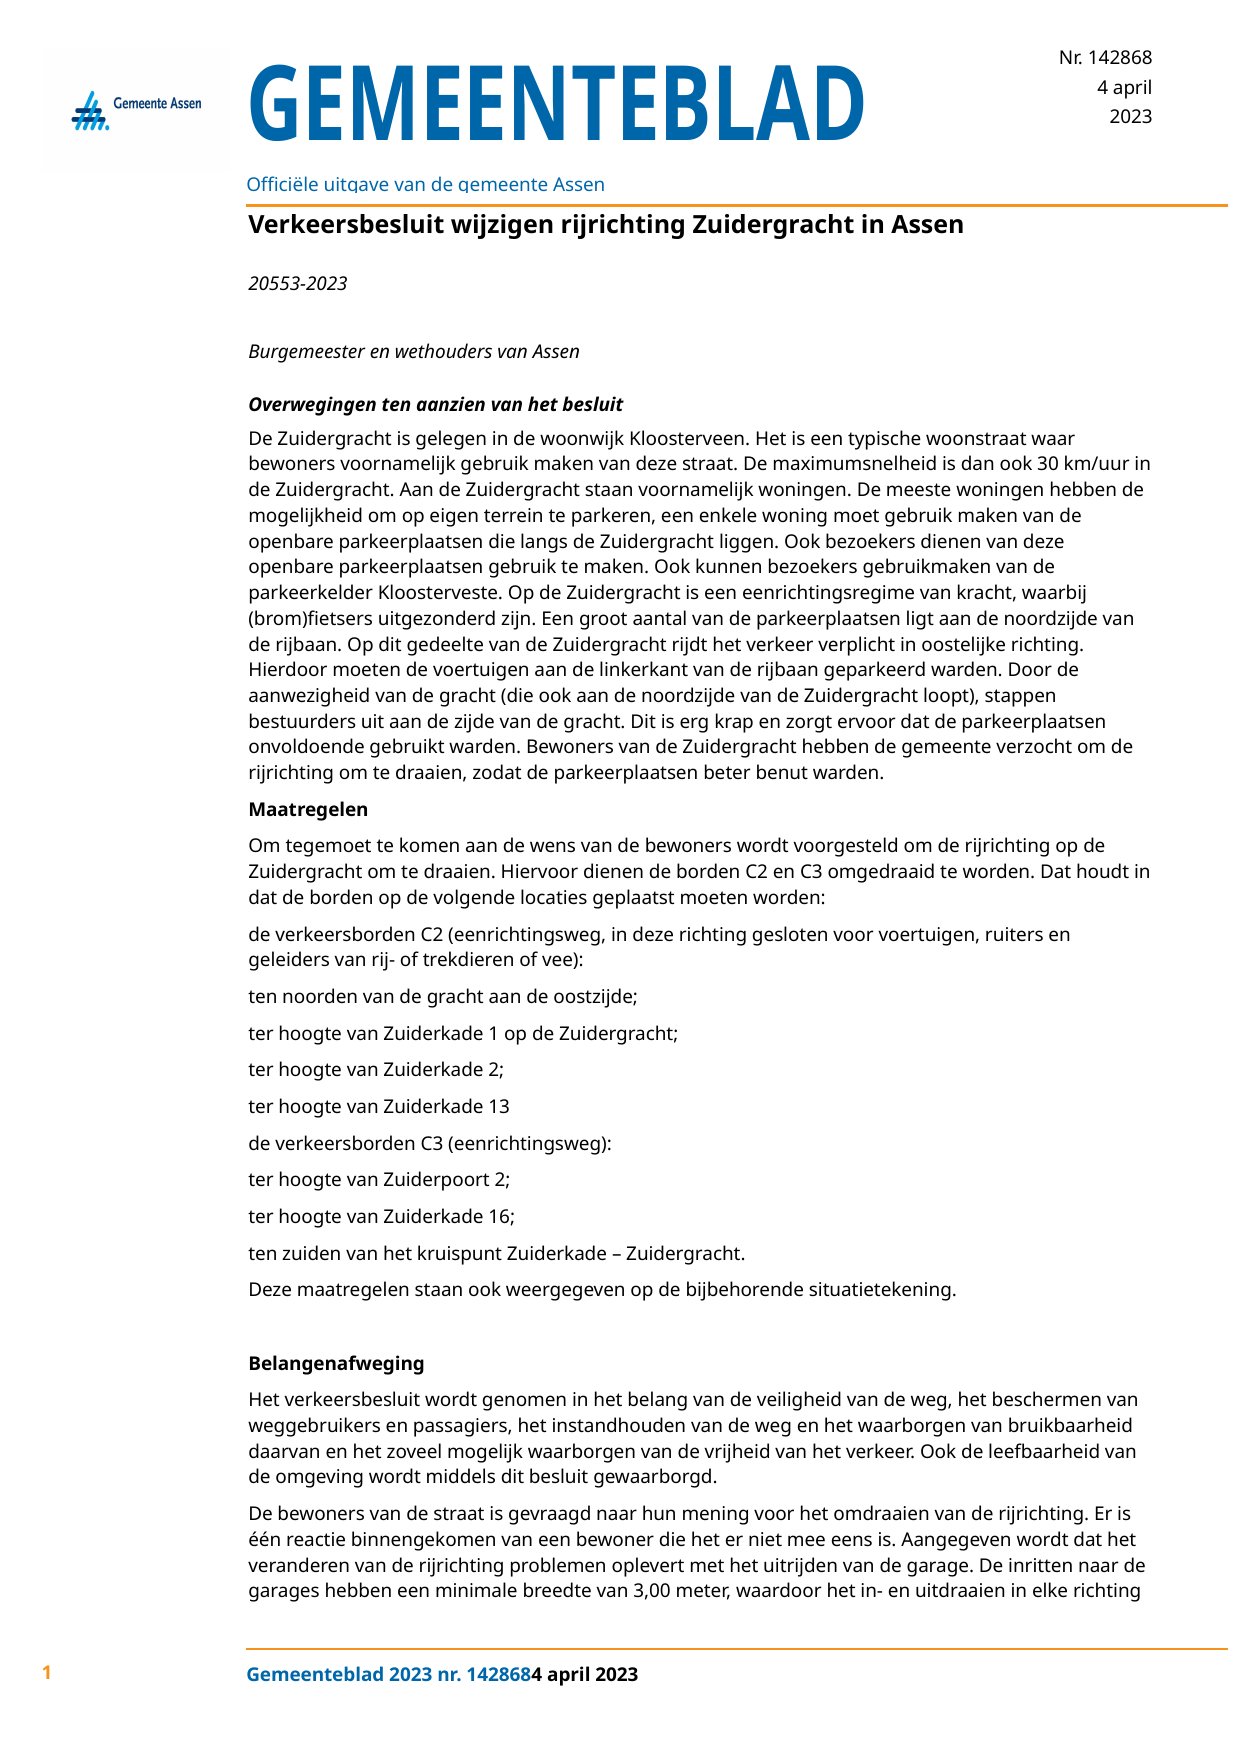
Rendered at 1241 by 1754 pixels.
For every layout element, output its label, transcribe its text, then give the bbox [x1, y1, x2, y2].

text ter hoogte van Zuiderpoort 2; [248, 1167, 1152, 1192]
text Belangenafweging [248, 1350, 1152, 1376]
text ter hoogte van Zuiderkade 1 op de Zuidergracht; [248, 1020, 1152, 1046]
text Maatregelen [248, 796, 1152, 822]
text de verkeersborden C2 (eenrichtingsweg, in deze richting gesloten voor voertuigen, ruiters en geleiders van rij- of trekdieren of vee): [248, 921, 1152, 972]
text Om tegemoet te komen aan de wens van de bewoners wordt voorgesteld om de rijrichting op de Zuidergracht om te draaien. Hiervoor dienen de borden C2 en C3 omgedraaid te worden. Dat houdt in dat de borden op de volgende locaties geplaatst moeten worden: [248, 833, 1152, 910]
text Het verkeersbesluit wordt genomen in het belang van de veiligheid van de weg, het beschermen van weggebruikers en passagiers, het instandhouden van de weg en het waarborgen van bruikbaarheid daarvan en het zoveel mogelijk waarborgen van de vrijheid van het verkeer. Ook de leefbaarheid van de omgeving wordt middels dit besluit gewaarborgd. [248, 1387, 1152, 1489]
text Burgemeester en wethouders van Assen [248, 338, 1152, 364]
text ter hoogte van Zuiderkade 13 [248, 1093, 1152, 1119]
text ten zuiden van het kruispunt Zuiderkade – Zuidergracht. [248, 1240, 1152, 1266]
picture [41, 47, 231, 172]
text Deze maatregelen staan ook weergegeven op de bijbehorende situatietekening. [248, 1277, 1152, 1302]
text ter hoogte van Zuiderkade 16; [248, 1203, 1152, 1229]
text ter hoogte van Zuiderkade 2; [248, 1057, 1152, 1082]
text de verkeersborden C3 (eenrichtingsweg): [248, 1130, 1152, 1156]
text De bewoners van de straat is gevraagd naar hun mening voor het omdraaien van de rijrichting. Er is één reactie binnengekomen van een bewoner die het er niet mee eens is. Aangegeven wordt dat het veranderen van de rijrichting problemen oplevert met het uitrijden van de garage. De inritten naar de garages hebben een minimale breedte van 3,00 meter, waardoor het in- en uitdraaien in elke richting [248, 1500, 1152, 1603]
text Verkeersbesluit wijzigen rijrichting Zuidergracht in Assen [248, 207, 1152, 241]
text ten noorden van de gracht aan de oostzijde; [248, 983, 1152, 1009]
text De Zuidergracht is gelegen in de woonwijk Kloosterveen. Het is een typische woonstraat waar bewoners voornamelijk gebruik maken van deze straat. De maximumsnelheid is dan ook 30 km/uur in de Zuidergracht. Aan de Zuidergracht staan voornamelijk woningen. De meeste woningen hebben de mogelijkheid om op eigen terrein te parkeren, een enkele woning moet gebruik maken van de openbare parkeerplaatsen die langs de Zuidergracht liggen. Ook bezoekers dienen van deze openbare parkeerplaatsen gebruik te maken. Ook kunnen bezoekers gebruikmaken van de parkeerkelder Kloosterveste. Op de Zuidergracht is een eenrichtingsregime van kracht, waarbij (brom)fietsers uitgezonderd zijn. Een groot aantal van de parkeerplaatsen ligt aan de noordzijde van de rijbaan. Op dit gedeelte van de Zuidergracht rijdt het verkeer verplicht in oostelijke richting. Hierdoor moeten de voertuigen aan de linkerkant van de rijbaan geparkeerd warden. Door de aanwezigheid van de gracht (die ook aan de noordzijde van de Zuidergracht loopt), stappen bestuurders uit aan de zijde van de gracht. Dit is erg krap en zorgt ervoor dat de parkeerplaatsen onvoldoende gebruikt warden. Bewoners van de Zuidergracht hebben de gemeente verzocht om de rijrichting om te draaien, zodat de parkeerplaatsen beter benut warden. [248, 425, 1152, 785]
text Overwegingen ten aanzien van het besluit [248, 391, 1152, 417]
text 20553-2023 [248, 270, 1152, 296]
